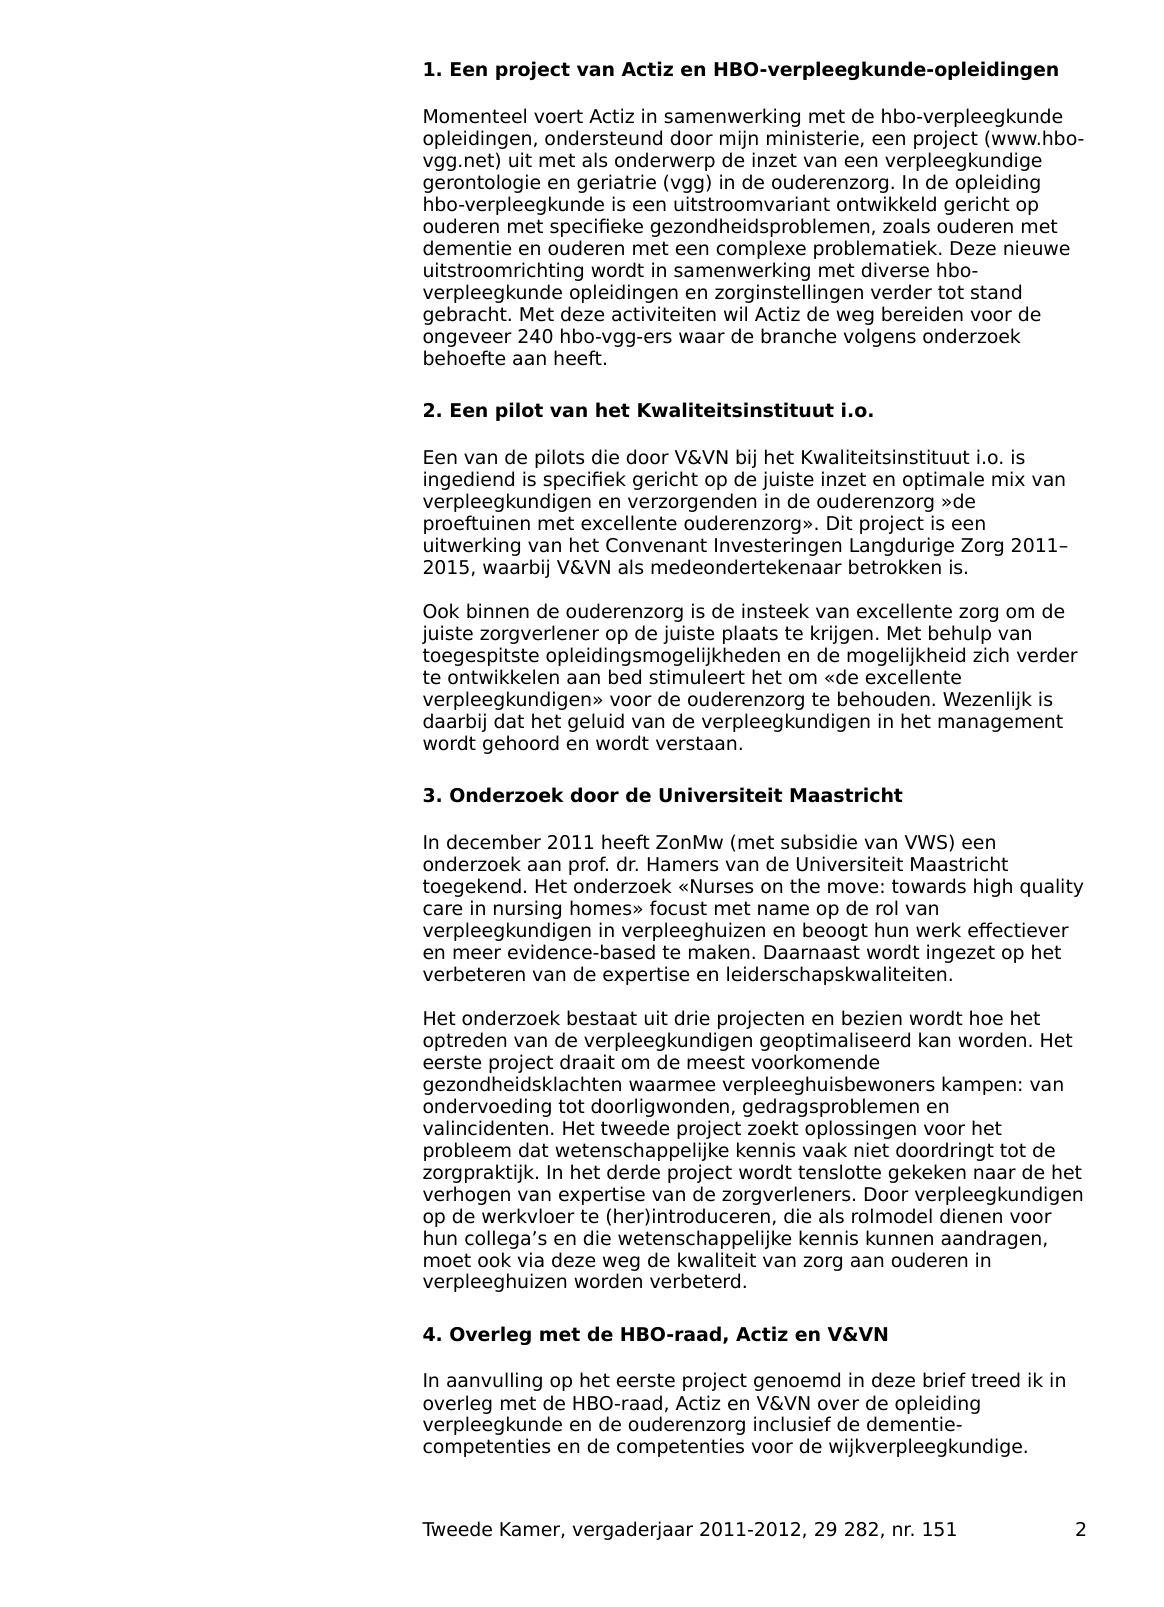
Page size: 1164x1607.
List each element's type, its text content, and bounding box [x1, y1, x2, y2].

text In december 2011 heeft ZonMw (met subsidie van VWS) een onderzoek aan prof. dr. Hamers van de Universiteit Maastricht toegekend. Het onderzoek «Nurses on the move: towards high quality care in nursing homes» focust met name op de rol van verpleegkundigen in verpleeghuizen en beoogt hun werk effectiever en meer evidence-based te maken. Daarnaast wordt ingezet op het verbeteren van de expertise en leiderschapskwaliteiten. [422, 832, 1087, 986]
subtitle 1. Een project van Actiz en HBO-verpleegkunde-opleidingen [422, 59, 1087, 81]
text In aanvulling op het eerste project genoemd in deze brief treed ik in overleg met de HBO-raad, Actiz en V&VN over de opleiding verpleegkunde en de ouderenzorg inclusief de dementie-competenties en de competenties voor de wijkverpleegkundige. [422, 1370, 1087, 1458]
subtitle 2. Een pilot van het Kwaliteitsinstituut i.o. [422, 400, 1087, 422]
text Een van de pilots die door V&VN bij het Kwaliteitsinstituut i.o. is ingediend is specifiek gericht op de juiste inzet en optimale mix van verpleegkundigen en verzorgenden in de ouderenzorg »de proeftuinen met excellente ouderenzorg». Dit project is een uitwerking van het Convenant Investeringen Langdurige Zorg 2011–2015, waarbij V&VN als medeondertekenaar betrokken is. [422, 447, 1087, 579]
text Het onderzoek bestaat uit drie projecten en bezien wordt hoe het optreden van de verpleegkundigen geoptimaliseerd kan worden. Het eerste project draait om de meest voorkomende gezondheidsklachten waarmee verpleeghuisbewoners kampen: van ondervoeding tot doorligwonden, gedragsproblemen en valincidenten. Het tweede project zoekt oplossingen voor het probleem dat wetenschappelijke kennis vaak niet doordringt tot de zorgpraktijk. In het derde project wordt tenslotte gekeken naar de het verhogen van expertise van de zorgverleners. Door verpleegkundigen op de werkvloer te (her)introduceren, die als rolmodel dienen voor hun collega’s en die wetenschappelijke kennis kunnen aandragen, moet ook via deze weg de kwaliteit van zorg aan ouderen in verpleeghuizen worden verbeterd. [422, 1008, 1087, 1293]
subtitle 3. Onderzoek door de Universiteit Maastricht [422, 785, 1087, 807]
text Momenteel voert Actiz in samenwerking met de hbo-verpleegkunde opleidingen, ondersteund door mijn ministerie, een project (www.hbo-vgg.net) uit met als onderwerp de inzet van een verpleegkundige gerontologie en geriatrie (vgg) in de ouderenzorg. In de opleiding hbo-verpleegkunde is een uitstroomvariant ontwikkeld gericht op ouderen met specifieke gezondheidsproblemen, zoals ouderen met dementie en ouderen met een complexe problematiek. Deze nieuwe uitstroomrichting wordt in samenwerking met diverse hbo-verpleegkunde opleidingen en zorginstellingen verder tot stand gebracht. Met deze activiteiten wil Actiz de weg bereiden voor de ongeveer 240 hbo-vgg-ers waar de branche volgens onderzoek behoefte aan heeft. [422, 106, 1087, 370]
subtitle 4. Overleg met de HBO-raad, Actiz en V&VN [422, 1323, 1087, 1345]
text Ook binnen de ouderenzorg is de insteek van excellente zorg om de juiste zorgverlener op de juiste plaats te krijgen. Met behulp van toegespitste opleidingsmogelijkheden en de mogelijkheid zich verder te ontwikkelen aan bed stimuleert het om «de excellente verpleegkundigen» voor de ouderenzorg te behouden. Wezenlijk is daarbij dat het geluid van de verpleegkundigen in het management wordt gehoord en wordt verstaan. [422, 601, 1087, 755]
